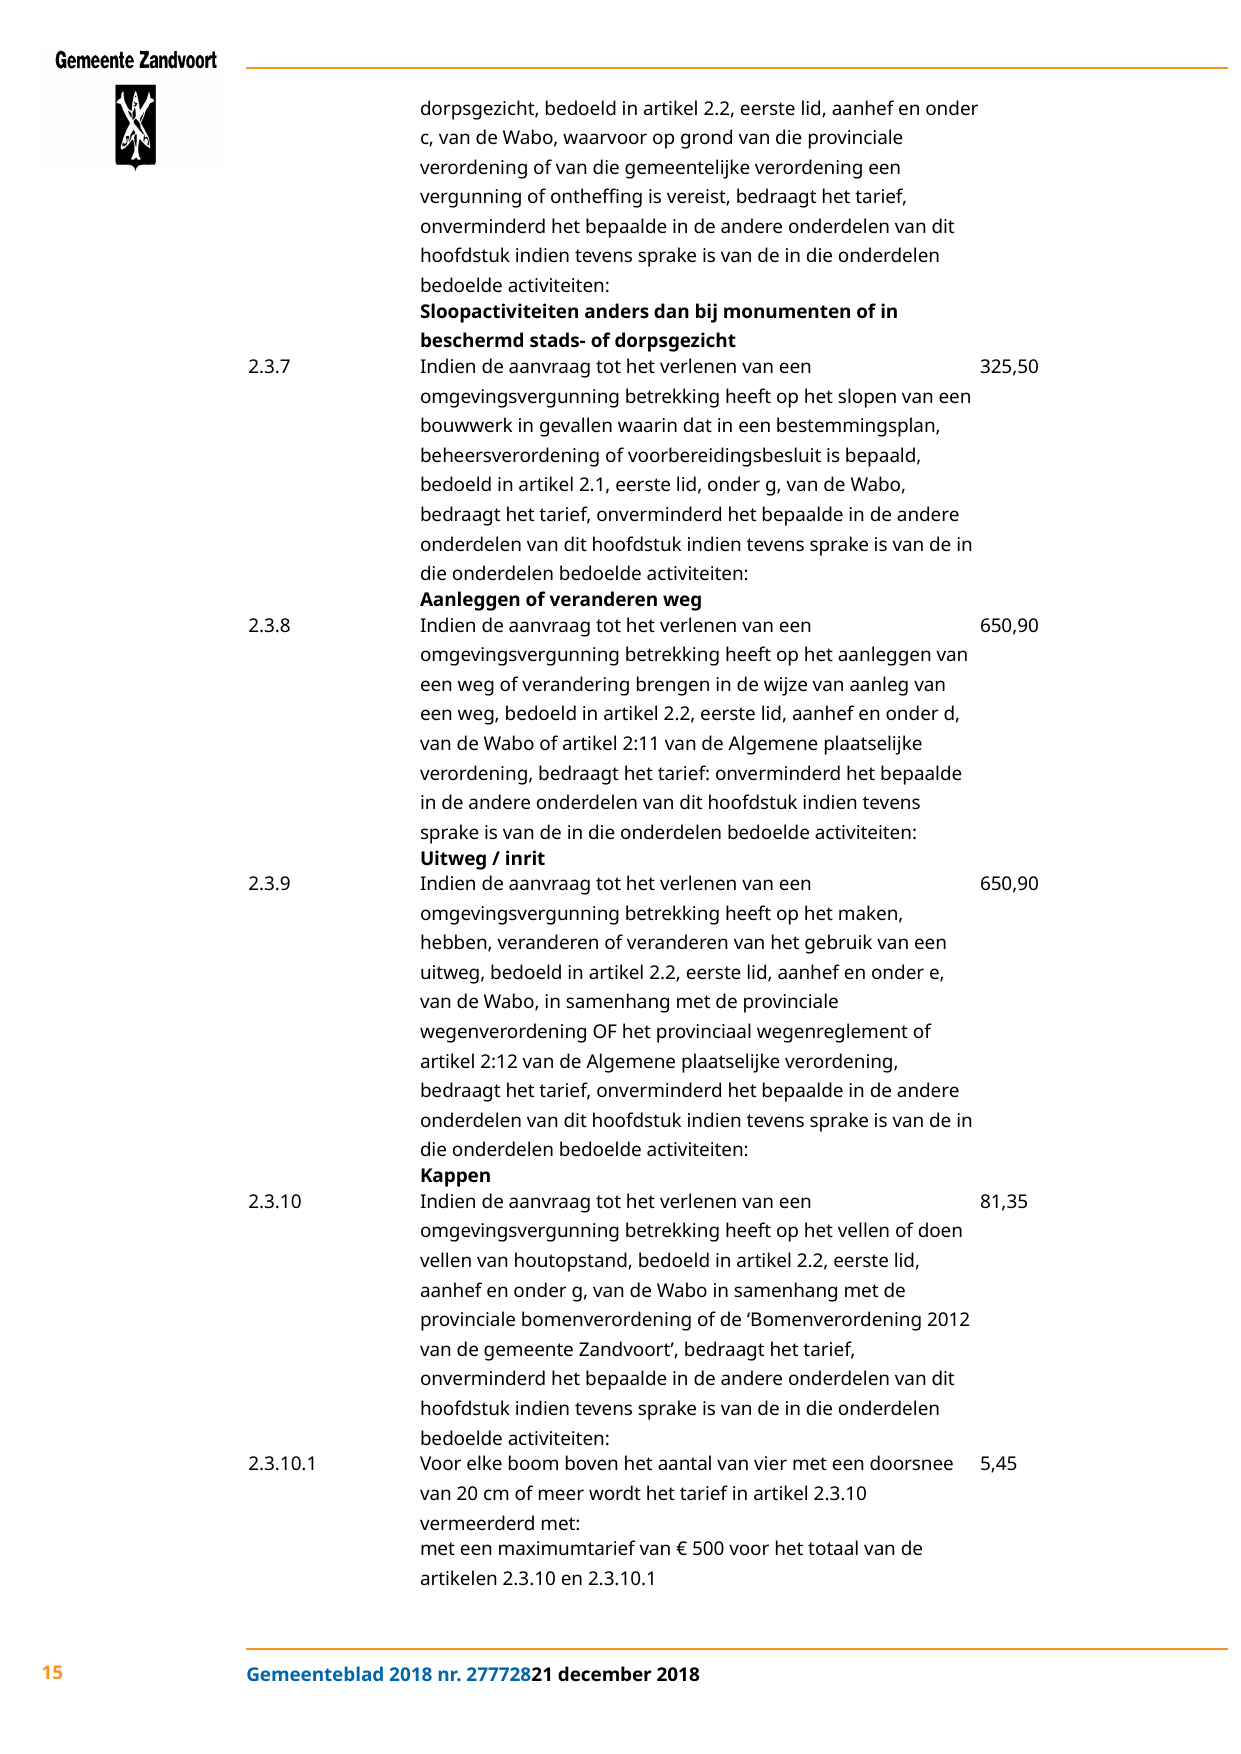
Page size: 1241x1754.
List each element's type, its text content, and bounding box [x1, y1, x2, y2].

table_cell Sloopactiviteiten anders dan bij monumenten of in beschermd stads- of dorpsgezicht [420, 298, 980, 353]
table_cell [248, 95, 420, 298]
table_cell [980, 845, 1152, 870]
table_cell Voor elke boom boven het aantal van vier met een doorsnee van 20 cm of meer wordt het tarief in artikel 2.3.10 vermeerderd met: [420, 1451, 980, 1535]
table_cell Indien de aanvraag tot het verlenen van een omgevingsvergunning betrekking heeft op het maken, hebben, veranderen of veranderen van het gebruik van een uitweg, bedoeld in artikel 2.2, eerste lid, aanhef en onder e, van de Wabo, in samenhang met de provinciale wegenverordening OF het provinciaal wegenreglement of artikel 2:12 van de Algemene plaatselijke verordening, bedraagt het tarief, onverminderd het bepaalde in de andere onderdelen van dit hoofdstuk indien tevens sprake is van de in die onderdelen bedoelde activiteiten: [420, 870, 980, 1162]
table_cell 650,90 [980, 870, 1152, 1162]
table_cell Uitweg / inrit [420, 845, 980, 870]
table_cell [248, 298, 420, 353]
table_cell 325,50 [980, 353, 1152, 586]
table_cell 2.3.8 [248, 612, 420, 845]
picture [41, 47, 231, 172]
table_cell Indien de aanvraag tot het verlenen van een omgevingsvergunning betrekking heeft op het slopen van een bouwwerk in gevallen waarin dat in een bestemmingsplan, beheersverordening of voorbereidingsbesluit is bepaald, bedoeld in artikel 2.1, eerste lid, onder g, van de Wabo, bedraagt het tarief, onverminderd het bepaalde in de andere onderdelen van dit hoofdstuk indien tevens sprake is van de in die onderdelen bedoelde activiteiten: [420, 353, 980, 586]
table_cell 5,45 [980, 1451, 1152, 1535]
table_cell 81,35 [980, 1188, 1152, 1451]
table_cell Indien de aanvraag tot het verlenen van een omgevingsvergunning betrekking heeft op het aanleggen van een weg of verandering brengen in de wijze van aanleg van een weg, bedoeld in artikel 2.2, eerste lid, aanhef en onder d, van de Wabo of artikel 2:11 van de Algemene plaatselijke verordening, bedraagt het tarief: onverminderd het bepaalde in de andere onderdelen van dit hoofdstuk indien tevens sprake is van de in die onderdelen bedoelde activiteiten: [420, 612, 980, 845]
table_cell 2.3.10 [248, 1188, 420, 1451]
table_cell met een maximumtarief van € 500 voor het totaal van de artikelen 2.3.10 en 2.3.10.1 [420, 1535, 980, 1591]
table_cell [980, 586, 1152, 612]
table_cell Kappen [420, 1163, 980, 1188]
table_cell Indien de aanvraag tot het verlenen van een omgevingsvergunning betrekking heeft op het vellen of doen vellen van houtopstand, bedoeld in artikel 2.2, eerste lid, aanhef en onder g, van de Wabo in samenhang met de provinciale bomenverordening of de ‘Bomenverordening 2012 van de gemeente Zandvoort’, bedraagt het tarief, onverminderd het bepaalde in de andere onderdelen van dit hoofdstuk indien tevens sprake is van de in die onderdelen bedoelde activiteiten: [420, 1188, 980, 1451]
table_cell [248, 1163, 420, 1188]
table_cell 2.3.10.1 [248, 1451, 420, 1535]
table_cell [980, 1535, 1152, 1591]
table_cell 2.3.7 [248, 353, 420, 586]
table_cell 650,90 [980, 612, 1152, 845]
table_cell 2.3.9 [248, 870, 420, 1162]
table_cell [248, 845, 420, 870]
table_cell [980, 1163, 1152, 1188]
table_cell dorpsgezicht, bedoeld in artikel 2.2, eerste lid, aanhef en onder c, van de Wabo, waarvoor op grond van die provinciale verordening of van die gemeentelijke verordening een vergunning of ontheffing is vereist, bedraagt het tarief, onverminderd het bepaalde in de andere onderdelen van dit hoofdstuk indien tevens sprake is van de in die onderdelen bedoelde activiteiten: [420, 95, 980, 298]
table_cell [248, 1535, 420, 1591]
table_cell Aanleggen of veranderen weg [420, 586, 980, 612]
table_cell [980, 298, 1152, 353]
table_cell [980, 95, 1152, 298]
table_cell [248, 586, 420, 612]
